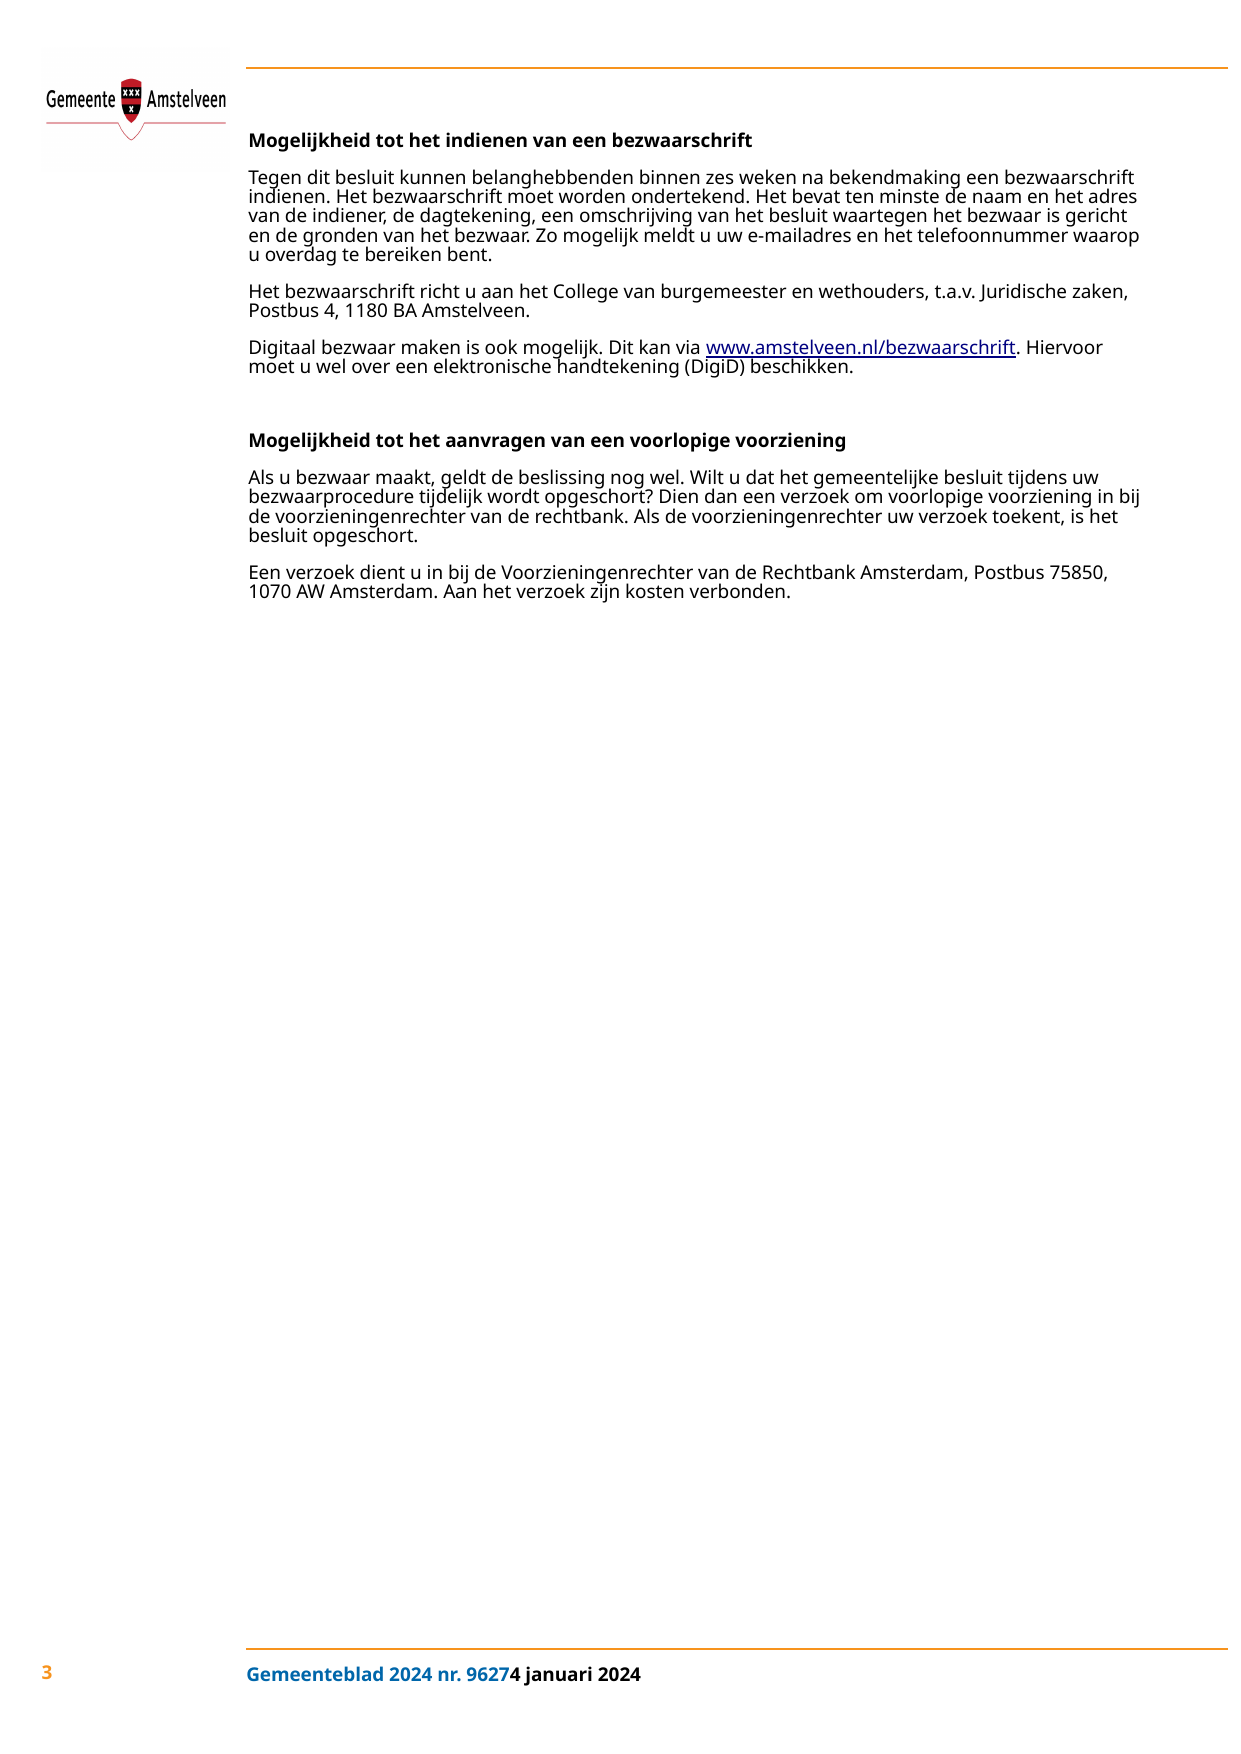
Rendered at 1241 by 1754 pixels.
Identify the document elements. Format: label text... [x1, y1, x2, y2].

text Tegen dit besluit kunnen belanghebbenden binnen zes weken na bekendmaking een bezwaarschrift indienen. Het bezwaarschrift moet worden ondertekend. Het bevat ten minste de naam en het adres van de indiener, de dagtekening, een omschrijving van het besluit waartegen het bezwaar is gericht en de gronden van het bezwaar. Zo mogelijk meldt u uw e-mailadres en het telefoonnummer waarop u overdag te bereiken bent. [248, 169, 1152, 265]
text Een verzoek dient u in bij de Voorzieningenrechter van de Rechtbank Amsterdam, Postbus 75850, 1070 AW Amsterdam. Aan het verzoek zijn kosten verbonden. [248, 564, 1152, 603]
text Het bezwaarschrift richt u aan het College van burgemeester en wethouders, t.a.v. Juridische zaken, Postbus 4, 1180 BA Amstelveen. [248, 283, 1152, 321]
text Digitaal bezwaar maken is ook mogelijk. Dit kan via www.amstelveen.nl/bezwaarschrift. Hiervoor moet u wel over een elektronische handtekening (DigiD) beschikken. [248, 339, 1152, 378]
text Mogelijkheid tot het indienen van een bezwaarschrift [248, 132, 1152, 151]
text Als u bezwaar maakt, geldt de beslissing nog wel. Wilt u dat het gemeentelijke besluit tijdens uw bezwaarprocedure tijdelijk wordt opgeschort? Dien dan een verzoek om voorlopige voorziening in bij de voorzieningenrechter van de rechtbank. Als de voorzieningenrechter uw verzoek toekent, is het besluit opgeschort. [248, 469, 1152, 546]
picture [41, 47, 231, 172]
text Mogelijkheid tot het aanvragen van een voorlopige voorziening [248, 432, 1152, 452]
